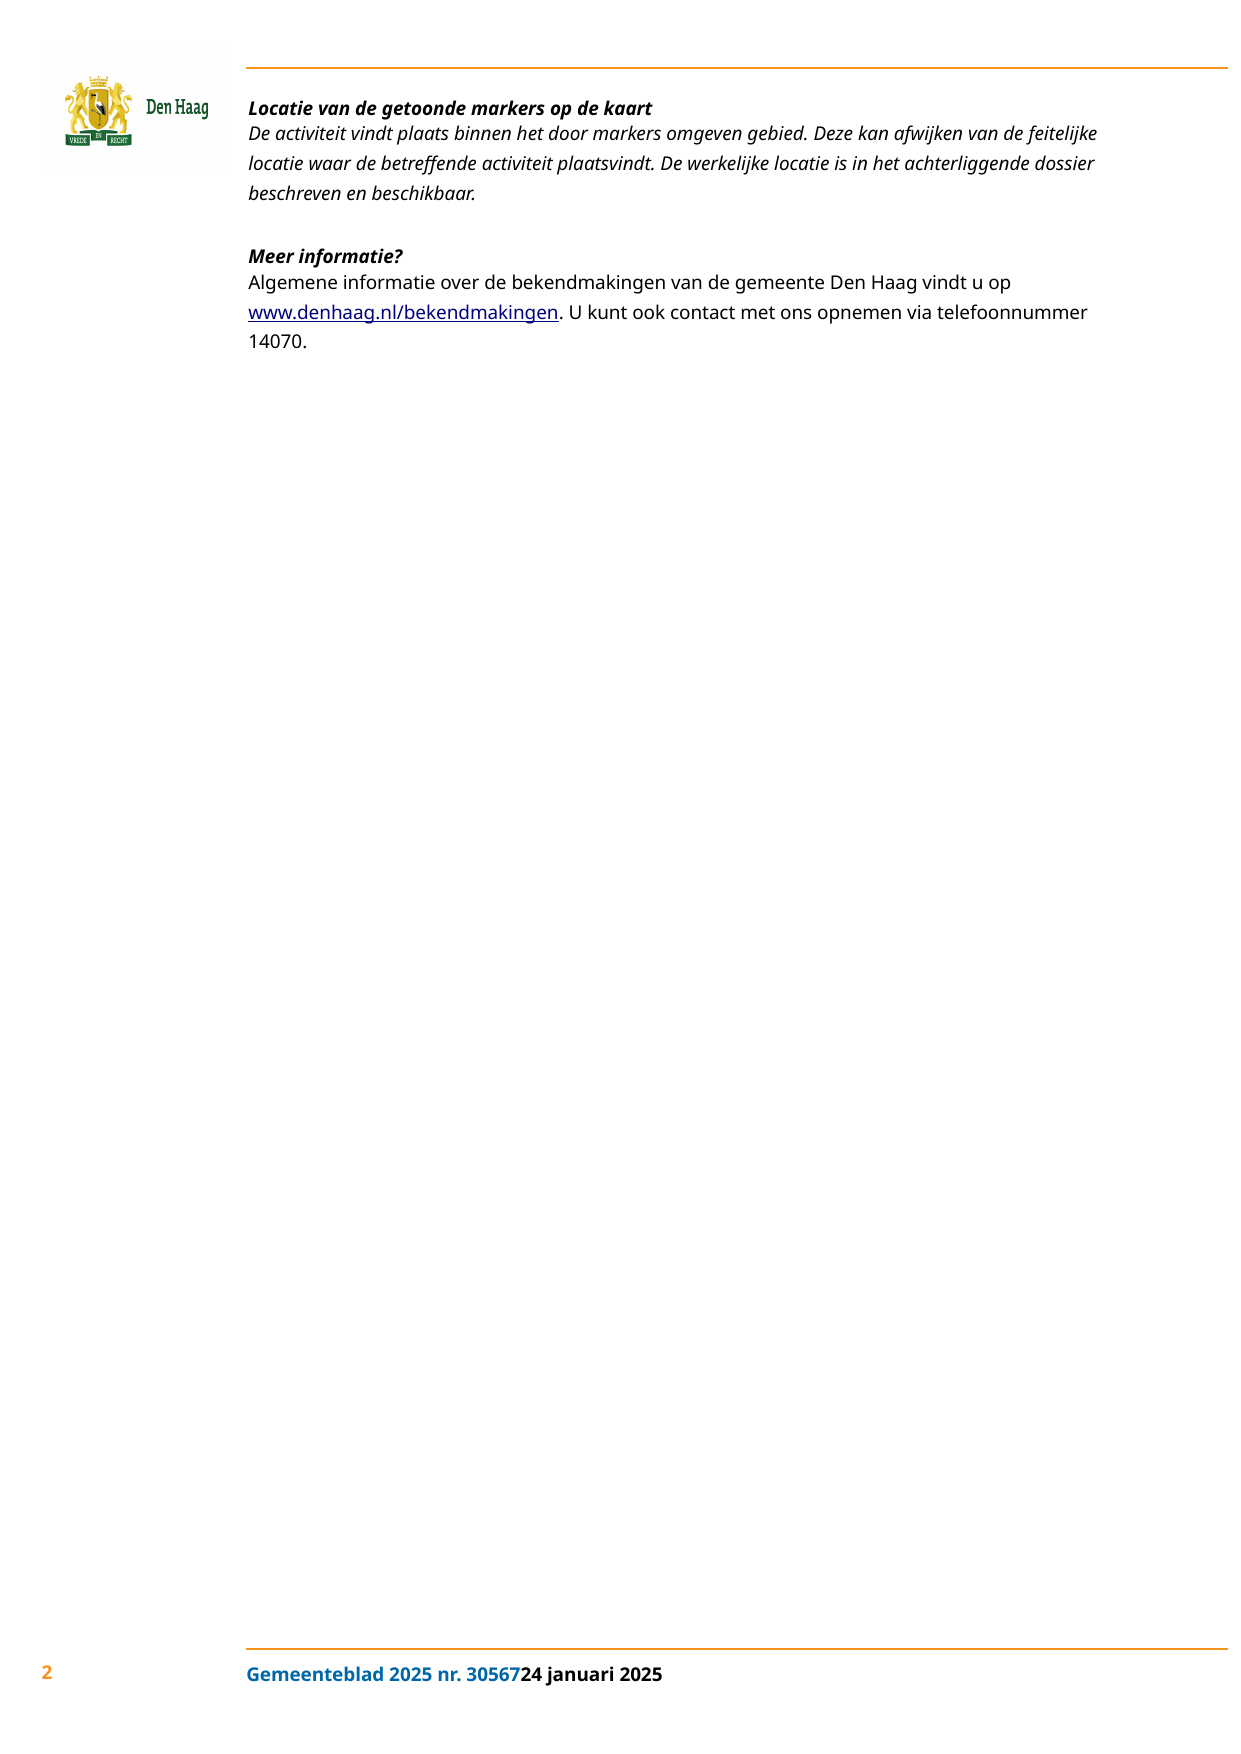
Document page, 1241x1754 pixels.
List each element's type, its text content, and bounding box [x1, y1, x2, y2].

picture [41, 47, 231, 172]
text Meer informatie? [248, 244, 1152, 269]
text Locatie van de getoonde markers op de kaart [248, 95, 1152, 121]
text Algemene informatie over de bekendmakingen van de gemeente Den Haag vindt u op www.denhaag.nl/bekendmakingen. U kunt ook contact met ons opnemen via telefoonnummer 14070. [248, 269, 1152, 354]
text De activiteit vindt plaats binnen het door markers omgeven gebied. Deze kan afwijken van de feitelijke locatie waar de betreffende activiteit plaatsvindt. De werkelijke locatie is in het achterliggende dossier beschreven en beschikbaar. [248, 121, 1152, 205]
